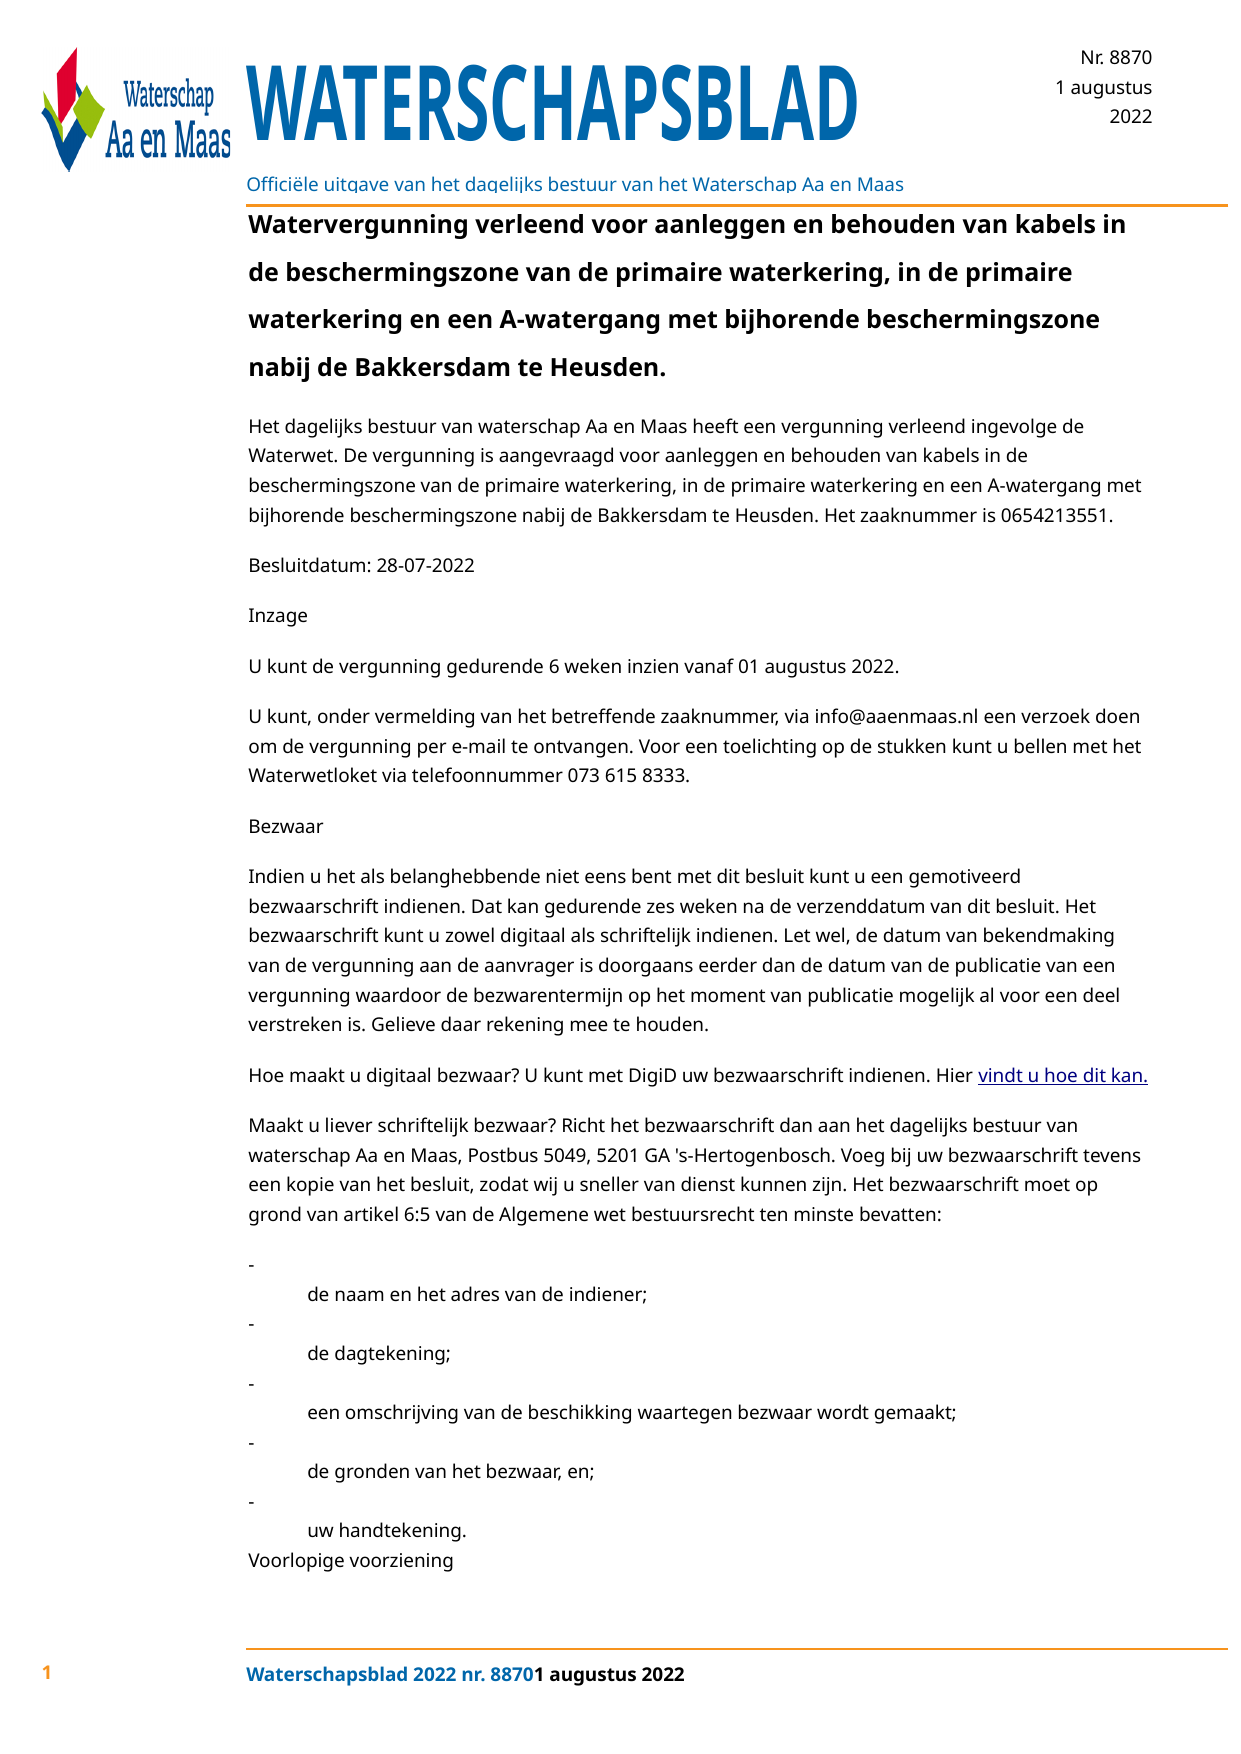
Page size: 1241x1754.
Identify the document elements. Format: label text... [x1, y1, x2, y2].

text Watervergunning verleend voor aanleggen en behouden van kabels in de beschermingszone van de primaire waterkering, in de primaire waterkering en een A-watergang met bijhorende beschermingszone nabij de Bakkersdam te Heusden. [248, 207, 1152, 384]
list een omschrijving van de beschikking waartegen bezwaar wordt gemaakt; [248, 1399, 1152, 1425]
text Bezwaar [248, 813, 1152, 839]
text Hoe maakt u digitaal bezwaar? U kunt met DigiD uw bezwaarschrift indienen. Hier vindt u hoe dit kan. [248, 1062, 1152, 1088]
text Voorlopige voorziening [248, 1547, 1152, 1573]
text Inzage [248, 603, 1152, 628]
picture [41, 47, 231, 172]
list de gronden van het bezwaar, en; [248, 1458, 1152, 1484]
text Indien u het als belanghebbende niet eens bent met dit besluit kunt u een gemotiveerd bezwaarschrift indienen. Dat kan gedurende zes weken na de verzenddatum van dit besluit. Het bezwaarschrift kunt u zowel digitaal als schriftelijk indienen. Let wel, de datum van bekendmaking van de vergunning aan de aanvrager is doorgaans eerder dan de datum van de publicatie van een vergunning waardoor de bezwarentermijn op het moment van publicatie mogelijk al voor een deel verstreken is. Gelieve daar rekening mee te houden. [248, 863, 1152, 1037]
text Het dagelijks bestuur van waterschap Aa en Maas heeft een vergunning verleend ingevolge de Waterwet. De vergunning is aangevraagd voor aanleggen en behouden van kabels in de beschermingszone van de primaire waterkering, in de primaire waterkering en een A-watergang met bijhorende beschermingszone nabij de Bakkersdam te Heusden. Het zaaknummer is 0654213551. [248, 413, 1152, 528]
list de dagtekening; [248, 1340, 1152, 1366]
text U kunt de vergunning gedurende 6 weken inzien vanaf 01 augustus 2022. [248, 653, 1152, 679]
text Besluitdatum: 28-07-2022 [248, 552, 1152, 578]
list uw handtekening. [248, 1518, 1152, 1543]
text Maakt u liever schriftelijk bezwaar? Richt het bezwaarschrift dan aan het dagelijks bestuur van waterschap Aa en Maas, Postbus 5049, 5201 GA 's-Hertogenbosch. Voeg bij uw bezwaarschrift tevens een kopie van het besluit, zodat wij u sneller van dienst kunnen zijn. Het bezwaarschrift moet op grond van artikel 6:5 van de Algemene wet bestuursrecht ten minste bevatten: [248, 1112, 1152, 1227]
text U kunt, onder vermelding van het betreffende zaaknummer, via info@aaenmaas.nl een verzoek doen om de vergunning per e-mail te ontvangen. Voor een toelichting op de stukken kunt u bellen met het Waterwetloket via telefoonnummer 073 615 8333. [248, 703, 1152, 788]
list de naam en het adres van de indiener; [248, 1281, 1152, 1307]
